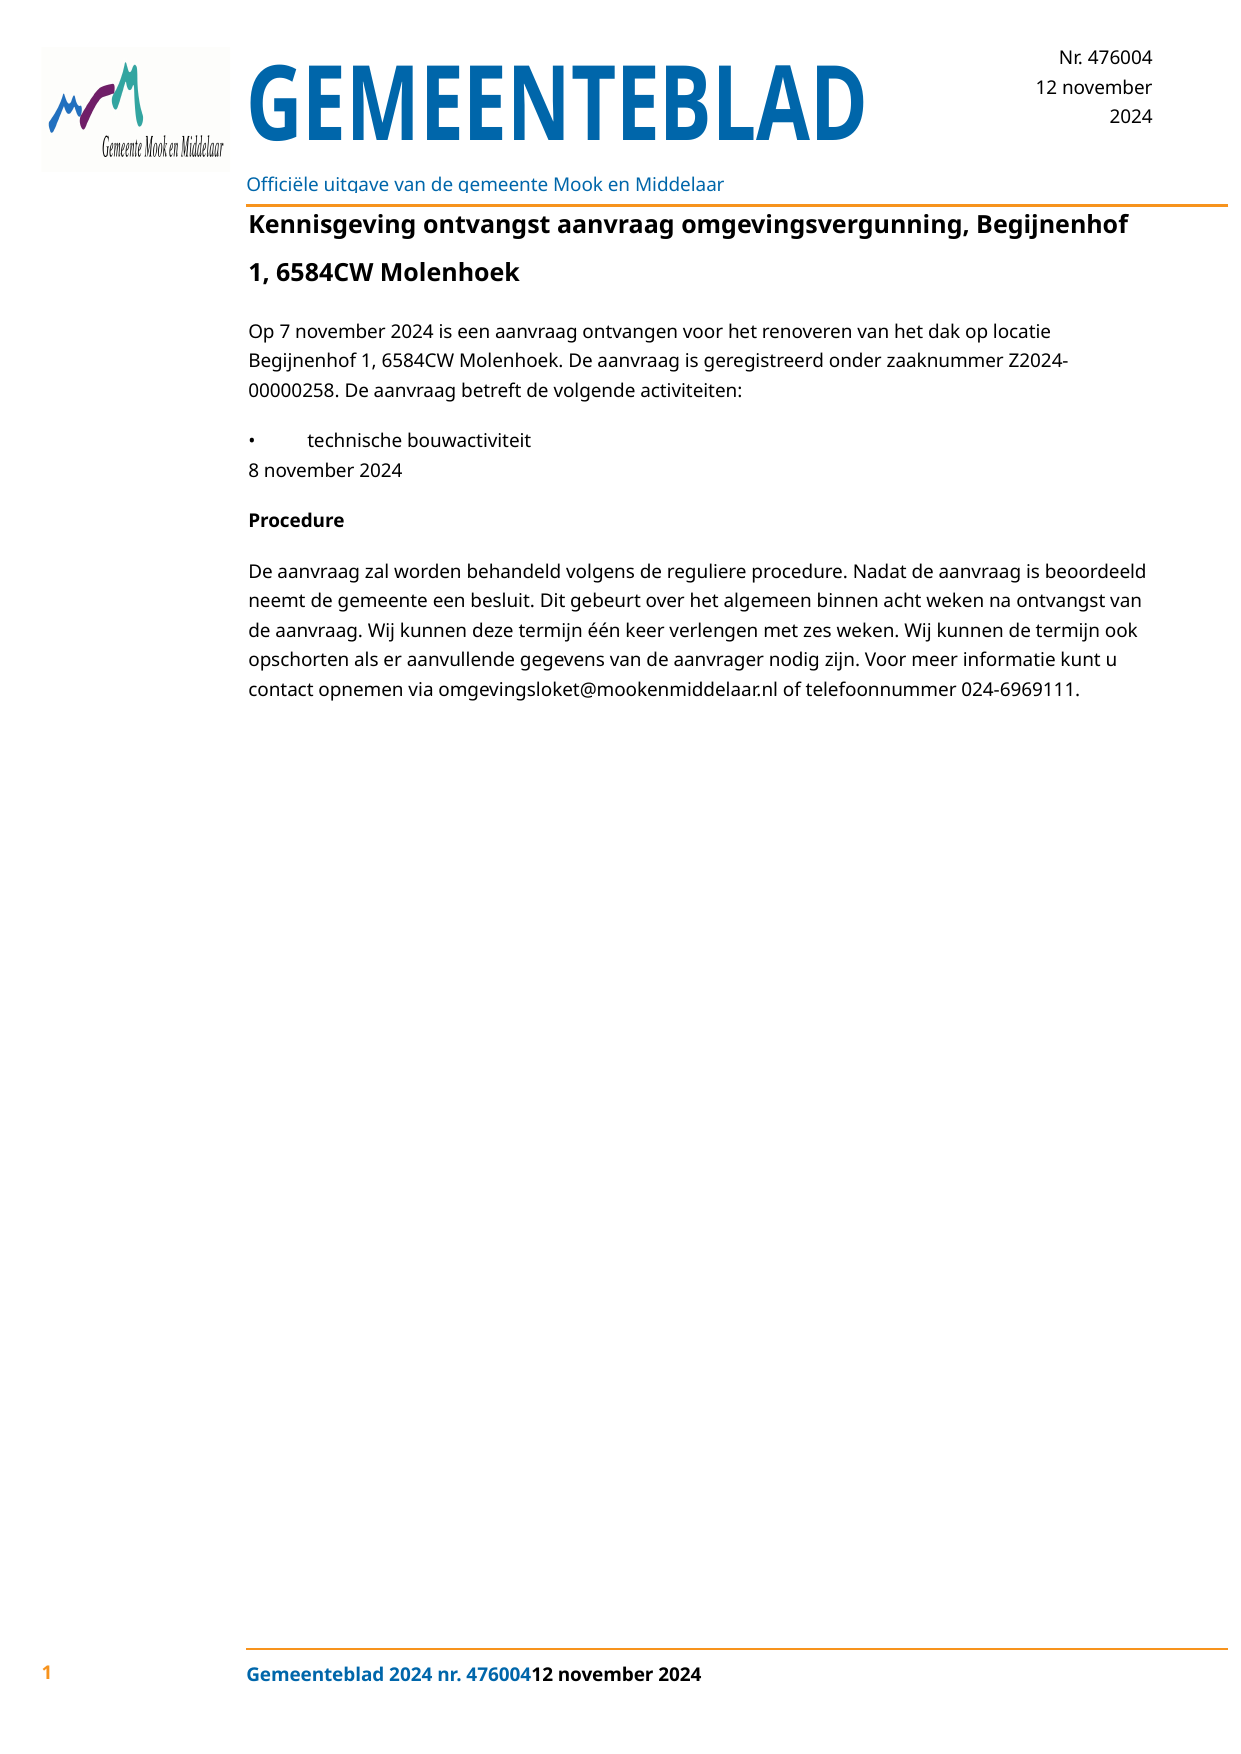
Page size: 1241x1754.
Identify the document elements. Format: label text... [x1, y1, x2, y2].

list technische bouwactiviteit [248, 427, 1152, 453]
text De aanvraag zal worden behandeld volgens de reguliere procedure. Nadat de aanvraag is beoordeeld neemt de gemeente een besluit. Dit gebeurt over het algemeen binnen acht weken na ontvangst van de aanvraag. Wij kunnen deze termijn één keer verlengen met zes weken. Wij kunnen de termijn ook opschorten als er aanvullende gegevens van de aanvrager nodig zijn. Voor meer informatie kunt u contact opnemen via omgevingsloket@mookenmiddelaar.nl of telefoonnummer 024-6969111. [248, 558, 1152, 702]
text Kennisgeving ontvangst aanvraag omgevingsvergunning, Begijnenhof 1, 6584CW Molenhoek [248, 207, 1152, 288]
text Op 7 november 2024 is een aanvraag ontvangen voor het renoveren van het dak op locatie Begijnenhof 1, 6584CW Molenhoek. De aanvraag is geregistreerd onder zaaknummer Z2024-00000258. De aanvraag betreft de volgende activiteiten: [248, 318, 1152, 403]
text 8 november 2024 [248, 457, 1152, 483]
picture [41, 47, 231, 172]
text Procedure [248, 507, 1152, 533]
